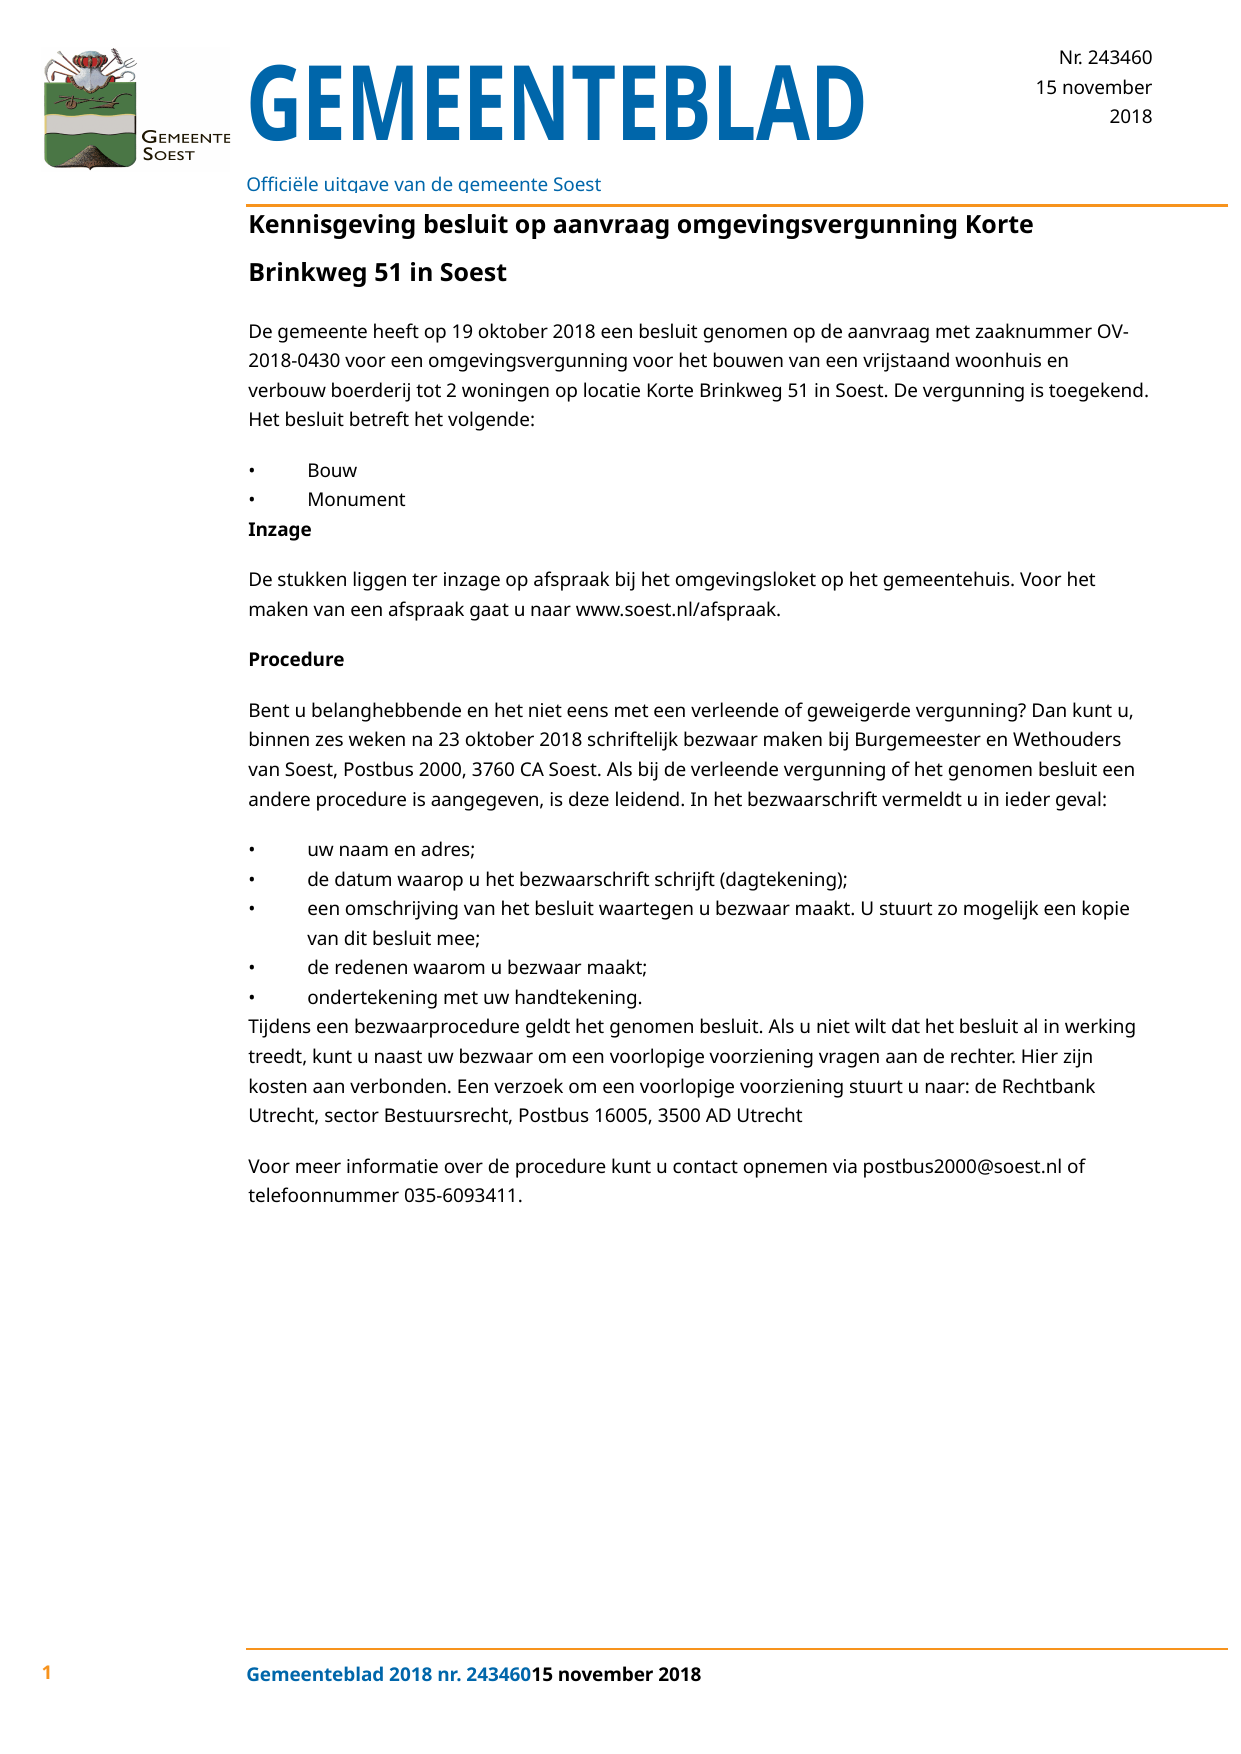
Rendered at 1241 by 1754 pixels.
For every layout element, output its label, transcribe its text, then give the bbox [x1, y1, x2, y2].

text Kennisgeving besluit op aanvraag omgevingsvergunning Korte Brinkweg 51 in Soest [248, 207, 1152, 288]
list de datum waarop u het bezwaarschrift schrijft (dagtekening); [248, 866, 1152, 892]
text De stukken liggen ter inzage op afspraak bij het omgevingsloket op het gemeentehuis. Voor het maken van een afspraak gaat u naar www.soest.nl/afspraak. [248, 567, 1152, 622]
text Bent u belanghebbende en het niet eens met een verleende of geweigerde vergunning? Dan kunt u, binnen zes weken na 23 oktober 2018 schriftelijk bezwaar maken bij Burgemeester en Wethouders van Soest, Postbus 2000, 3760 CA Soest. Als bij de verleende vergunning of het genomen besluit een andere procedure is aangegeven, is deze leidend. In het bezwaarschrift vermeldt u in ieder geval: [248, 697, 1152, 812]
list Bouw [248, 457, 1152, 483]
list de redenen waarom u bezwaar maakt; [248, 954, 1152, 980]
list uw naam en adres; [248, 836, 1152, 862]
list een omschrijving van het besluit waartegen u bezwaar maakt. U stuurt zo mogelijk een kopie van dit besluit mee; [248, 895, 1152, 951]
text Tijdens een bezwaarprocedure geldt het genomen besluit. Als u niet wilt dat het besluit al in werking treedt, kunt u naast uw bezwaar om een voorlopige voorziening vragen aan de rechter. Hier zijn kosten aan verbonden. Een verzoek om een voorlopige voorziening stuurt u naar: de Rechtbank Utrecht, sector Bestuursrecht, Postbus 16005, 3500 AD Utrecht [248, 1014, 1152, 1128]
text De gemeente heeft op 19 oktober 2018 een besluit genomen op de aanvraag met zaaknummer OV-2018-0430 voor een omgevingsvergunning voor het bouwen van een vrijstaand woonhuis en verbouw boerderij tot 2 woningen op locatie Korte Brinkweg 51 in Soest. De vergunning is toegekend. Het besluit betreft het volgende: [248, 318, 1152, 432]
text Inzage [248, 516, 1152, 542]
text Procedure [248, 647, 1152, 672]
picture [41, 47, 231, 172]
list ondertekening met uw handtekening. [248, 984, 1152, 1010]
text Voor meer informatie over de procedure kunt u contact opnemen via postbus2000@soest.nl of telefoonnummer 035-6093411. [248, 1153, 1152, 1208]
list Monument [248, 487, 1152, 512]
